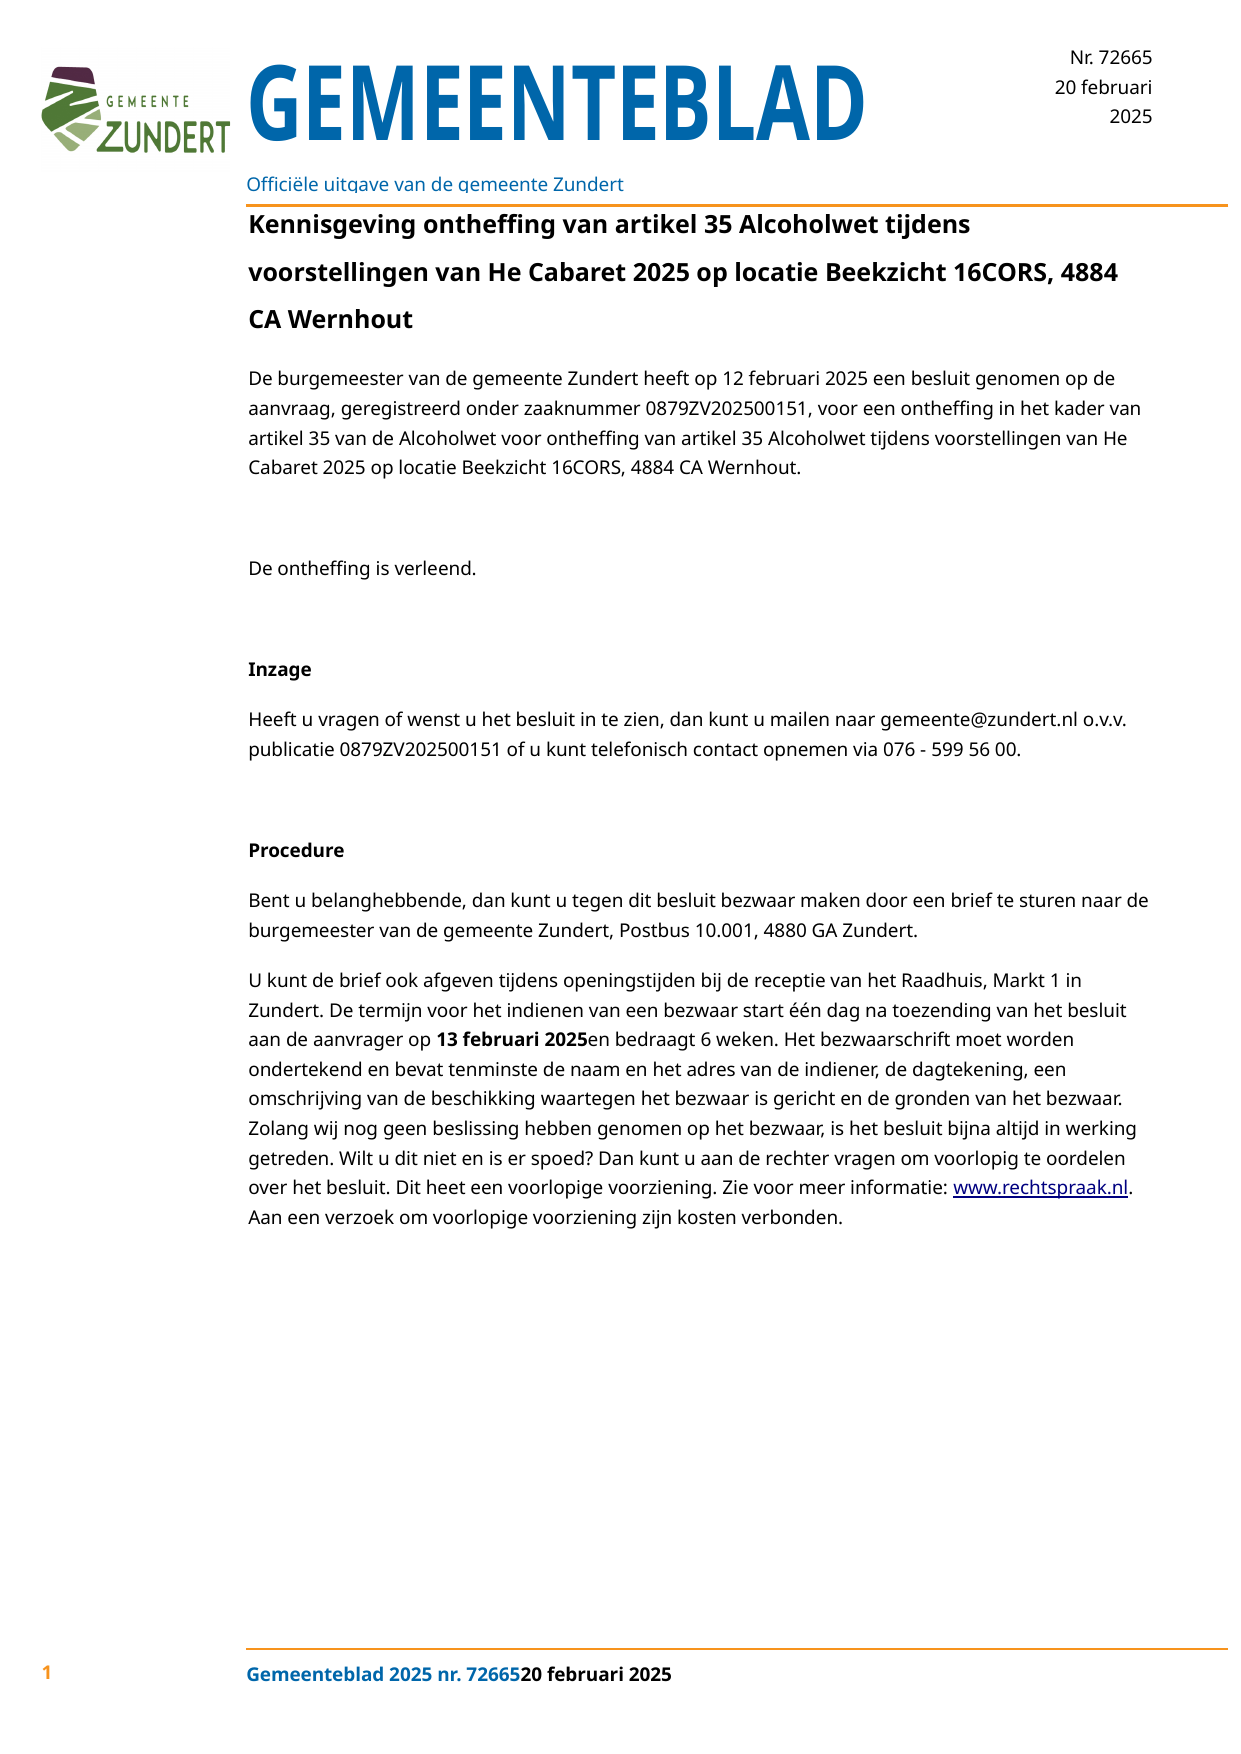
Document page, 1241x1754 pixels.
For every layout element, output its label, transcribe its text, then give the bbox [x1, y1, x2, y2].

text Procedure [248, 837, 1152, 862]
text De ontheffing is verleend. [248, 555, 1152, 581]
text De burgemeester van de gemeente Zundert heeft op 12 februari 2025 een besluit genomen op de aanvraag, geregistreerd onder zaaknummer 0879ZV202500151, voor een ontheffing in het kader van artikel 35 van de Alcoholwet voor ontheffing van artikel 35 Alcoholwet tijdens voorstellingen van He Cabaret 2025 op locatie Beekzicht 16CORS, 4884 CA Wernhout. [248, 366, 1152, 480]
text Kennisgeving ontheffing van artikel 35 Alcoholwet tijdens voorstellingen van He Cabaret 2025 op locatie Beekzicht 16CORS, 4884 CA Wernhout [248, 207, 1152, 336]
picture [41, 47, 231, 172]
text Inzage [248, 656, 1152, 682]
text Heeft u vragen of wenst u het besluit in te zien, dan kunt u mailen naar gemeente@zundert.nl o.v.v. publicatie 0879ZV202500151 of u kunt telefonisch contact opnemen via 076 - 599 56 00. [248, 706, 1152, 762]
text U kunt de brief ook afgeven tijdens openingstijden bij de receptie van het Raadhuis, Markt 1 in Zundert. De termijn voor het indienen van een bezwaar start één dag na toezending van het besluit aan de aanvrager op 13 februari 2025en bedraagt 6 weken. Het bezwaarschrift moet worden ondertekend en bevat tenminste de naam en het adres van de indiener, de dagtekening, een omschrijving van de beschikking waartegen het bezwaar is gericht en de gronden van het bezwaar. Zolang wij nog geen beslissing hebben genomen op het bezwaar, is het besluit bijna altijd in werking getreden. Wilt u dit niet en is er spoed? Dan kunt u aan de rechter vragen om voorlopig te oordelen over het besluit. Dit heet een voorlopige voorziening. Zie voor meer informatie: www.rechtspraak.nl. Aan een verzoek om voorlopige voorziening zijn kosten verbonden. [248, 967, 1152, 1229]
text Bent u belanghebbende, dan kunt u tegen dit besluit bezwaar maken door een brief te sturen naar de burgemeester van de gemeente Zundert, Postbus 10.001, 4880 GA Zundert. [248, 887, 1152, 942]
